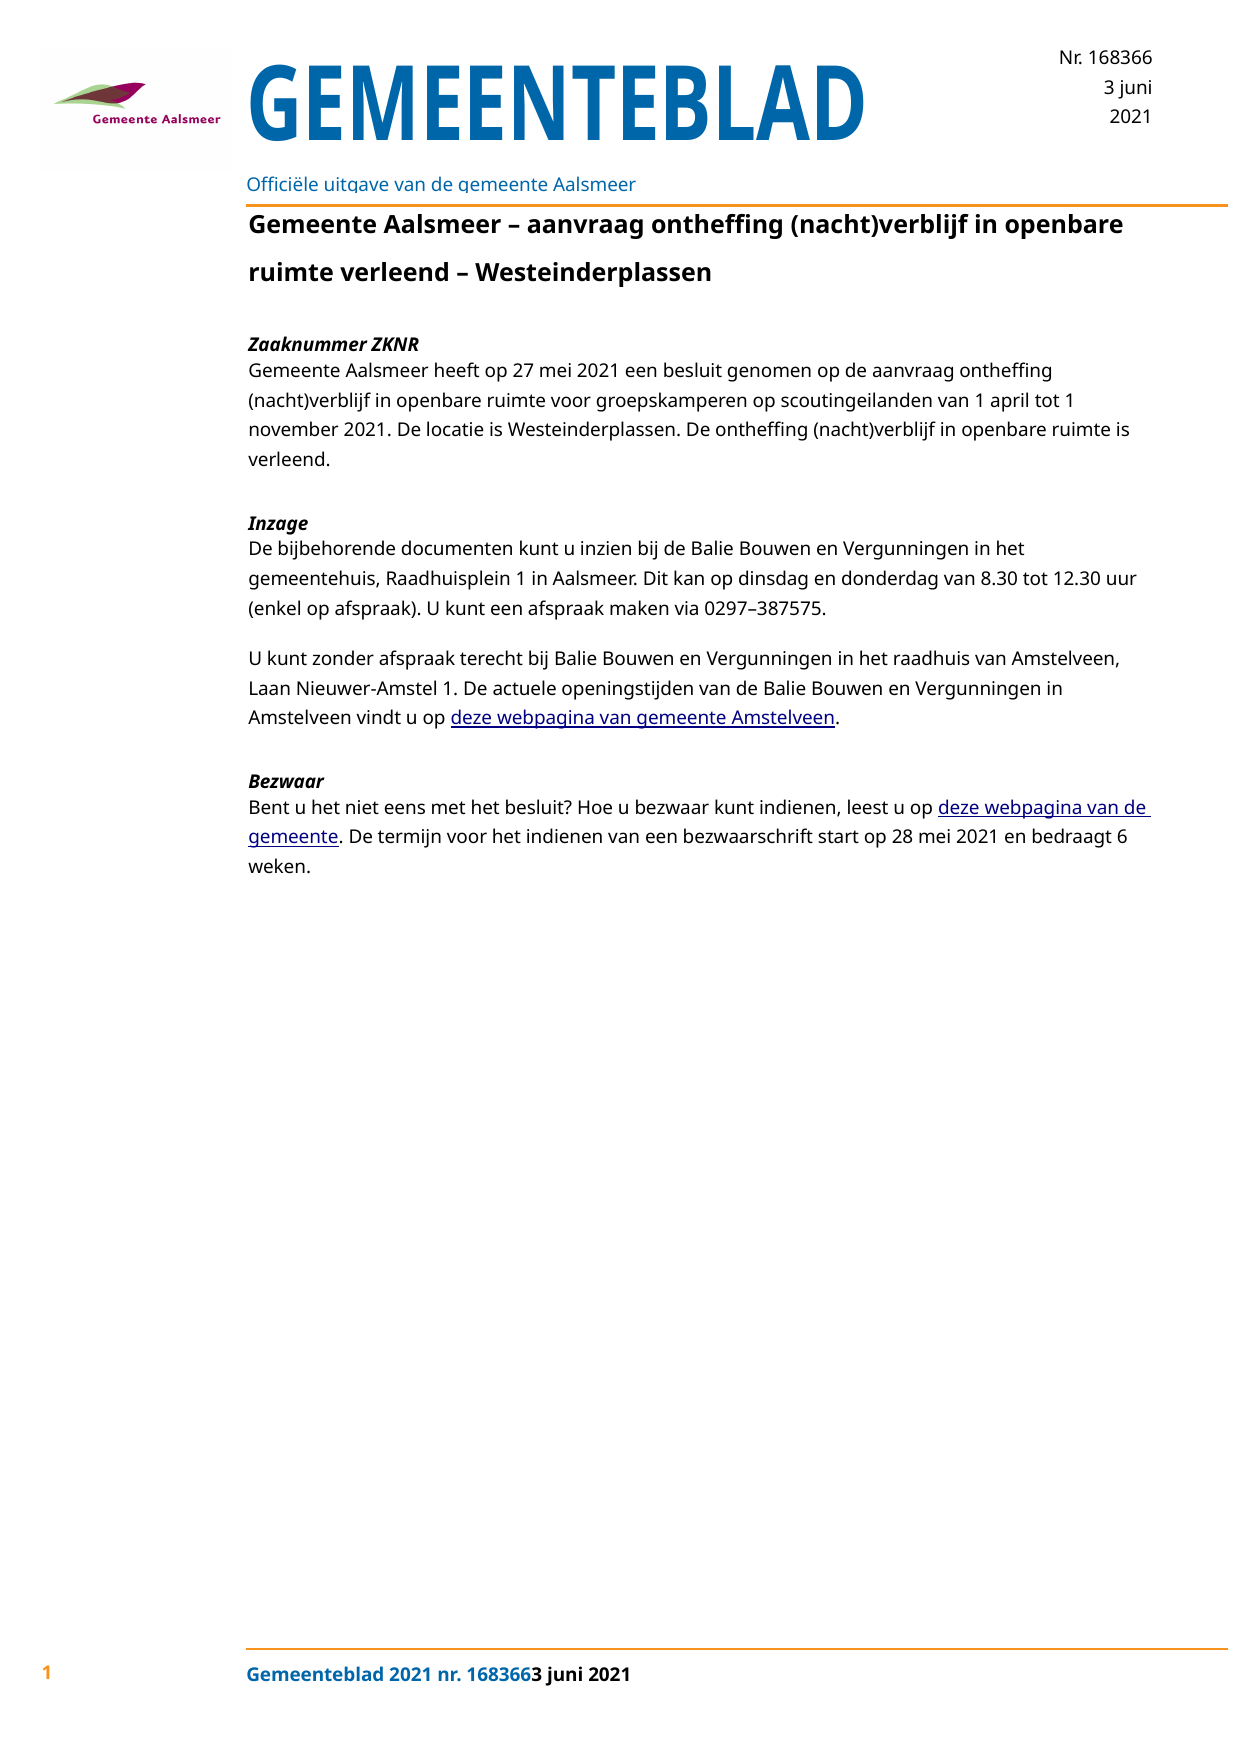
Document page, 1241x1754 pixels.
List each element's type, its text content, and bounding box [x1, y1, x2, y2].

text Gemeente Aalsmeer – aanvraag ontheffing (nacht)verblijf in openbare ruimte verleend – Westeinderplassen [248, 207, 1152, 288]
text Gemeente Aalsmeer heeft op 27 mei 2021 een besluit genomen op de aanvraag ontheffing (nacht)verblijf in openbare ruimte voor groepskamperen op scoutingeilanden van 1 april tot 1 november 2021. De locatie is Westeinderplassen. De ontheffing (nacht)verblijf in openbare ruimte is verleend. [248, 357, 1152, 472]
picture [41, 47, 231, 172]
text Bezwaar [248, 768, 1152, 794]
text Bent u het niet eens met het besluit? Hoe u bezwaar kunt indienen, leest u op deze webpagina van de gemeente. De termijn voor het indienen van een bezwaarschrift start op 28 mei 2021 en bedraagt 6 weken. [248, 794, 1152, 879]
text De bijbehorende documenten kunt u inzien bij de Balie Bouwen en Vergunningen in het gemeentehuis, Raadhuisplein 1 in Aalsmeer. Dit kan op dinsdag en donderdag van 8.30 tot 12.30 uur (enkel op afspraak). U kunt een afspraak maken via 0297–387575. [248, 536, 1152, 621]
text U kunt zonder afspraak terecht bij Balie Bouwen en Vergunningen in het raadhuis van Amstelveen, Laan Nieuwer-Amstel 1. De actuele openingstijden van de Balie Bouwen en Vergunningen in Amstelveen vindt u op deze webpagina van gemeente Amstelveen. [248, 645, 1152, 730]
text Zaaknummer ZKNR [248, 331, 1152, 357]
text Inzage [248, 510, 1152, 536]
